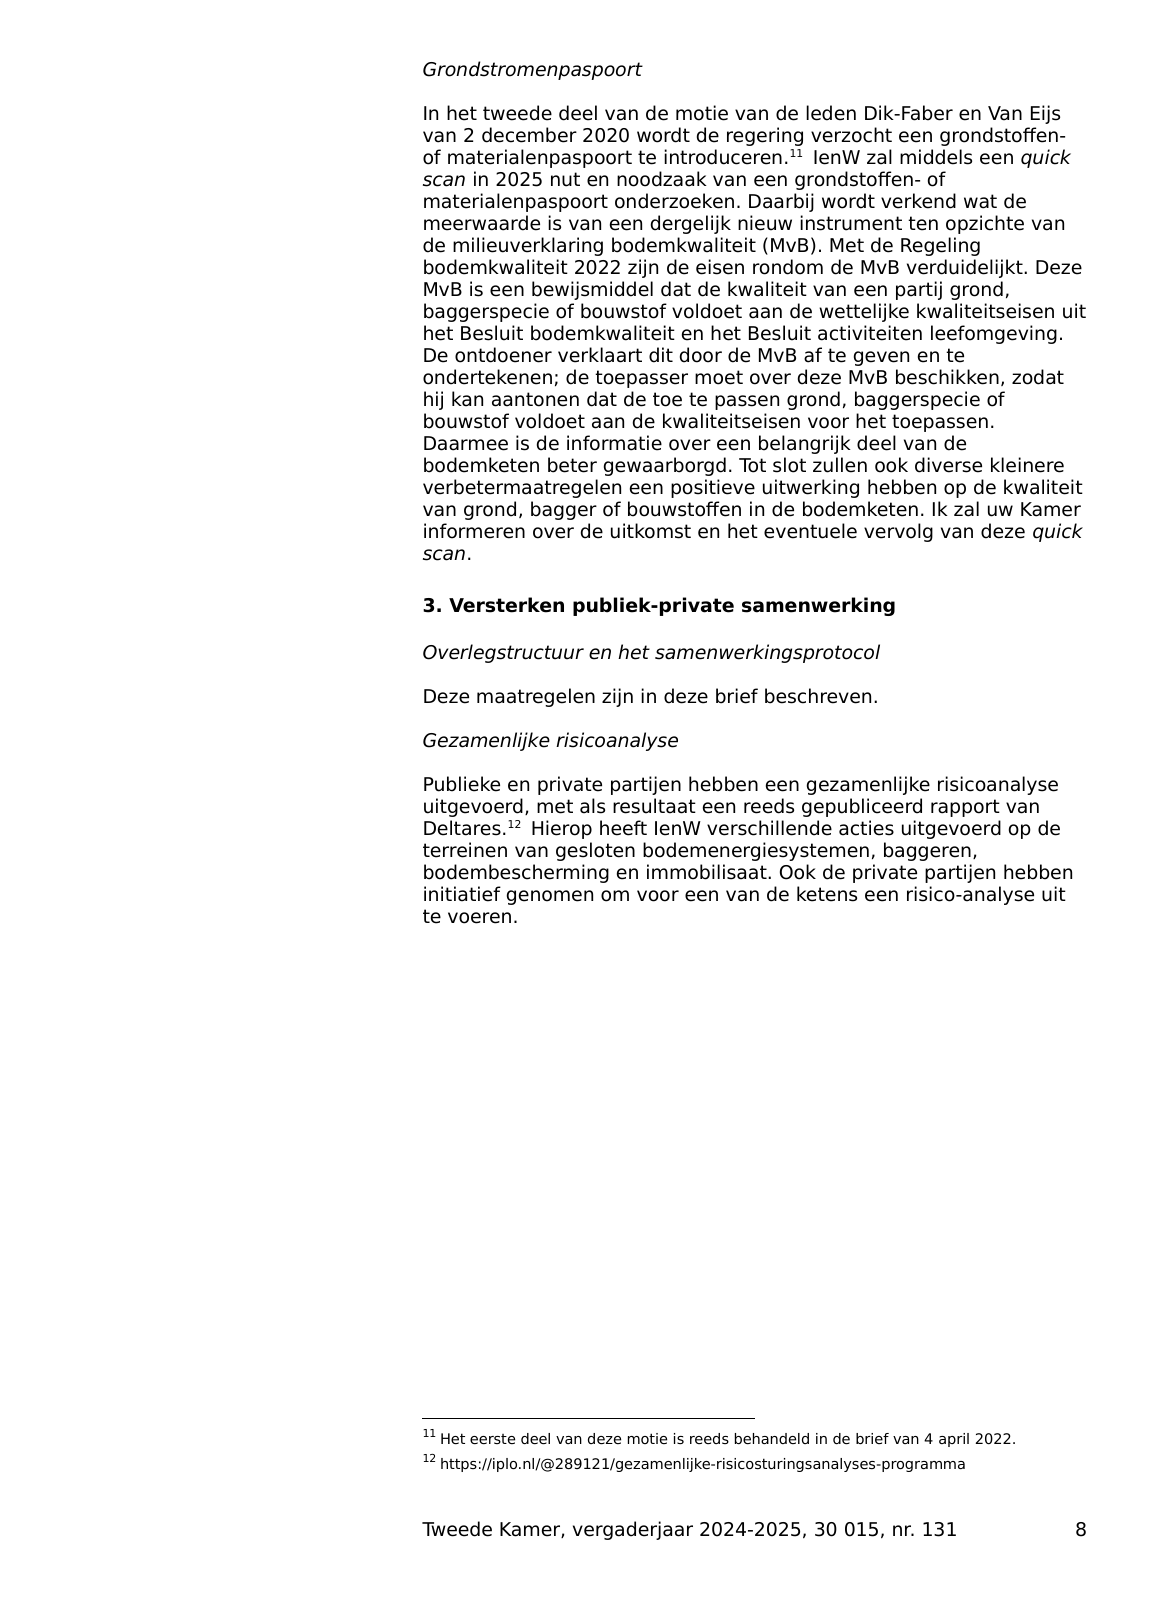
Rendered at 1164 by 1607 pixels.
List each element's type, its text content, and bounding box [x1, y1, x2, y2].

subtitle Grondstromenpaspoort [422, 59, 1087, 81]
text Het eerste deel van deze motie is reeds behandeld in de brief van 4 april 2022. [422, 1427, 1087, 1449]
subtitle Gezamenlijke risicoanalyse [422, 730, 1087, 752]
text https://iplo.nl/@289121/gezamenlijke-risicosturingsanalyses-programma [422, 1452, 1087, 1474]
subtitle Overlegstructuur en het samenwerkingsprotocol [422, 642, 1087, 664]
subtitle 3. Versterken publiek-private samenwerking [422, 595, 1087, 617]
text In het tweede deel van de motie van de leden Dik-Faber en Van Eijs van 2 december 2020 wordt de regering verzocht een grondstoffen- of materialenpaspoort te introduceren. IenW zal middels een quick scan in 2025 nut en noodzaak van een grondstoffen- of materialenpaspoort onderzoeken. Daarbij wordt verkend wat de meerwaarde is van een dergelijk nieuw instrument ten opzichte van de milieuverklaring bodemkwaliteit (MvB). Met de Regeling bodemkwaliteit 2022 zijn de eisen rondom de MvB verduidelijkt. Deze MvB is een bewijsmiddel dat de kwaliteit van een partij grond, baggerspecie of bouwstof voldoet aan de wettelijke kwaliteitseisen uit het Besluit bodemkwaliteit en het Besluit activiteiten leefomgeving. De ontdoener verklaart dit door de MvB af te geven en te ondertekenen; de toepasser moet over deze MvB beschikken, zodat hij kan aantonen dat de toe te passen grond, baggerspecie of bouwstof voldoet aan de kwaliteitseisen voor het toepassen. Daarmee is de informatie over een belangrijk deel van de bodemketen beter gewaarborgd. Tot slot zullen ook diverse kleinere verbetermaatregelen een positieve uitwerking hebben op de kwaliteit van grond, bagger of bouwstoffen in de bodemketen. Ik zal uw Kamer informeren over de uitkomst en het eventuele vervolg van deze quick scan. [422, 103, 1087, 565]
text Deze maatregelen zijn in deze brief beschreven. [422, 686, 1087, 708]
text Publieke en private partijen hebben een gezamenlijke risicoanalyse uitgevoerd, met als resultaat een reeds gepubliceerd rapport van Deltares. Hierop heeft IenW verschillende acties uitgevoerd op de terreinen van gesloten bodemenergiesystemen, baggeren, bodembescherming en immobilisaat. Ook de private partijen hebben initiatief genomen om voor een van de ketens een risico-analyse uit te voeren. [422, 774, 1087, 928]
